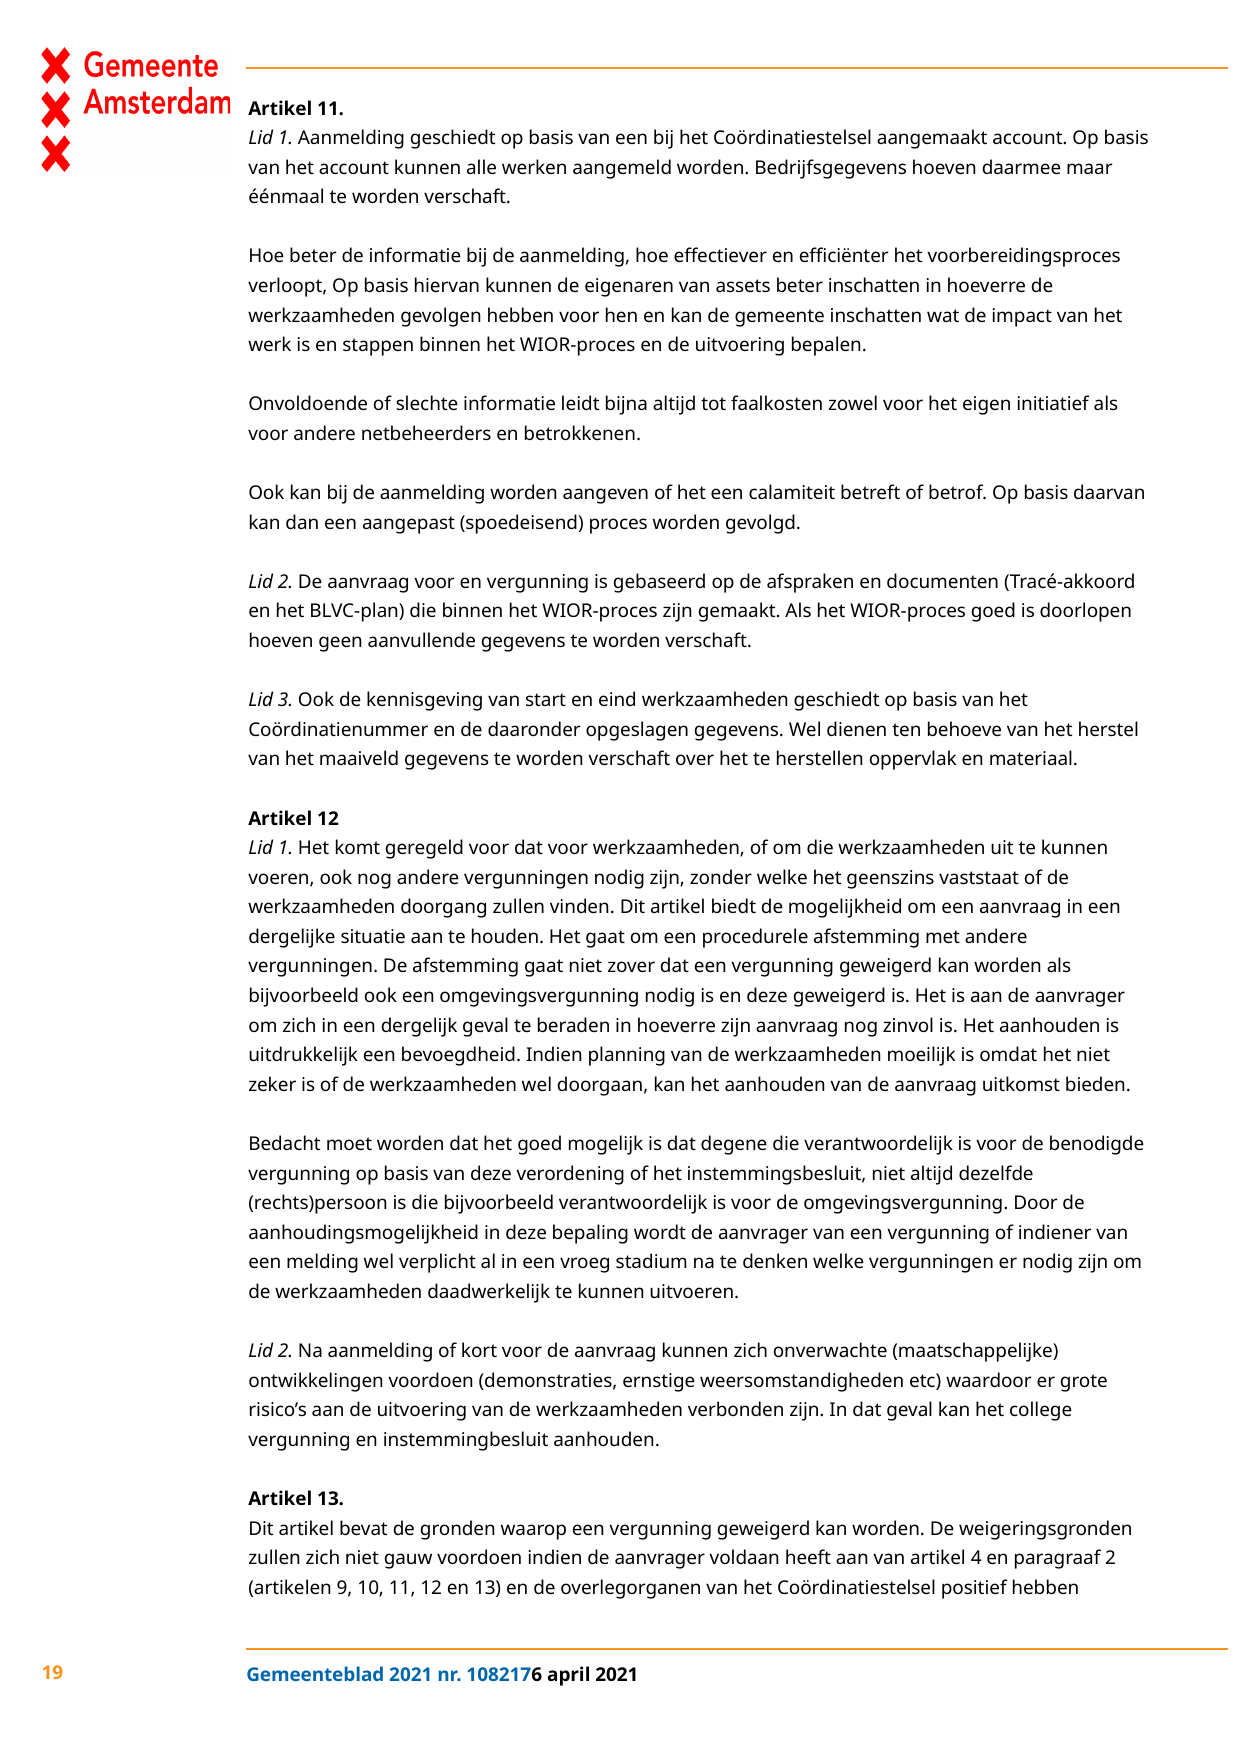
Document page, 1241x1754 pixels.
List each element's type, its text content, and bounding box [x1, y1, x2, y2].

text Dit artikel bevat de gronden waarop een vergunning geweigerd kan worden. De weigeringsgronden zullen zich niet gauw voordoen indien de aanvrager voldaan heeft aan van artikel 4 en paragraaf 2 (artikelen 9, 10, 11, 12 en 13) en de overlegorganen van het Coördinatiestelsel positief hebben [248, 1515, 1152, 1600]
text Lid 1. Aanmelding geschiedt op basis van een bij het Coördinatiestelsel aangemaakt account. Op basis van het account kunnen alle werken aangemeld worden. Bedrijfsgegevens hoeven daarmee maar éénmaal te worden verschaft. [248, 124, 1152, 209]
text Lid 2. Na aanmelding of kort voor de aanvraag kunnen zich onverwachte (maatschappelijke) ontwikkelingen voordoen (demonstraties, ernstige weersomstandigheden etc) waardoor er grote risico’s aan de uitvoering van de werkzaamheden verbonden zijn. In dat geval kan het college vergunning en instemmingbesluit aanhouden. [248, 1337, 1152, 1452]
text Artikel 11. [248, 95, 1152, 121]
text Onvoldoende of slechte informatie leidt bijna altijd tot faalkosten zowel voor het eigen initiatief als voor andere netbeheerders en betrokkenen. [248, 391, 1152, 446]
text Artikel 13. [248, 1485, 1152, 1511]
text Lid 2. De aanvraag voor en vergunning is gebaseerd op de afspraken en documenten (Tracé-akkoord en het BLVC-plan) die binnen het WIOR-proces zijn gemaakt. Als het WIOR-proces goed is doorlopen hoeven geen aanvullende gegevens te worden verschaft. [248, 568, 1152, 653]
text Lid 1. Het komt geregeld voor dat voor werkzaamheden, of om die werkzaamheden uit te kunnen voeren, ook nog andere vergunningen nodig zijn, zonder welke het geenszins vaststaat of de werkzaamheden doorgang zullen vinden. Dit artikel biedt de mogelijkheid om een aanvraag in een dergelijke situatie aan te houden. Het gaat om een procedurele afstemming met andere vergunningen. De afstemming gaat niet zover dat een vergunning geweigerd kan worden als bijvoorbeeld ook een omgevingsvergunning nodig is en deze geweigerd is. Het is aan de aanvrager om zich in een dergelijk geval te beraden in hoeverre zijn aanvraag nog zinvol is. Het aanhouden is uitdrukkelijk een bevoegdheid. Indien planning van de werkzaamheden moeilijk is omdat het niet zeker is of de werkzaamheden wel doorgaan, kan het aanhouden van de aanvraag uitkomst bieden. [248, 834, 1152, 1097]
picture [41, 47, 231, 172]
text Hoe beter de informatie bij de aanmelding, hoe effectiever en efficiënter het voorbereidingsproces verloopt, Op basis hiervan kunnen de eigenaren van assets beter inschatten in hoeverre de werkzaamheden gevolgen hebben voor hen en kan de gemeente inschatten wat de impact van het werk is en stappen binnen het WIOR-proces en de uitvoering bepalen. [248, 243, 1152, 357]
text Bedacht moet worden dat het goed mogelijk is dat degene die verantwoordelijk is voor de benodigde vergunning op basis van deze verordening of het instemmingsbesluit, niet altijd dezelfde (rechts)persoon is die bijvoorbeeld verantwoordelijk is voor de omgevingsvergunning. Door de aanhoudingsmogelijkheid in deze bepaling wordt de aanvrager van een vergunning of indiener van een melding wel verplicht al in een vroeg stadium na te denken welke vergunningen er nodig zijn om de werkzaamheden daadwerkelijk te kunnen uitvoeren. [248, 1130, 1152, 1304]
text Lid 3. Ook de kennisgeving van start en eind werkzaamheden geschiedt op basis van het Coördinatienummer en de daaronder opgeslagen gegevens. Wel dienen ten behoeve van het herstel van het maaiveld gegevens te worden verschaft over het te herstellen oppervlak en materiaal. [248, 686, 1152, 771]
text Artikel 12 [248, 805, 1152, 831]
text Ook kan bij de aanmelding worden aangeven of het een calamiteit betreft of betrof. Op basis daarvan kan dan een aangepast (spoedeisend) proces worden gevolgd. [248, 479, 1152, 535]
